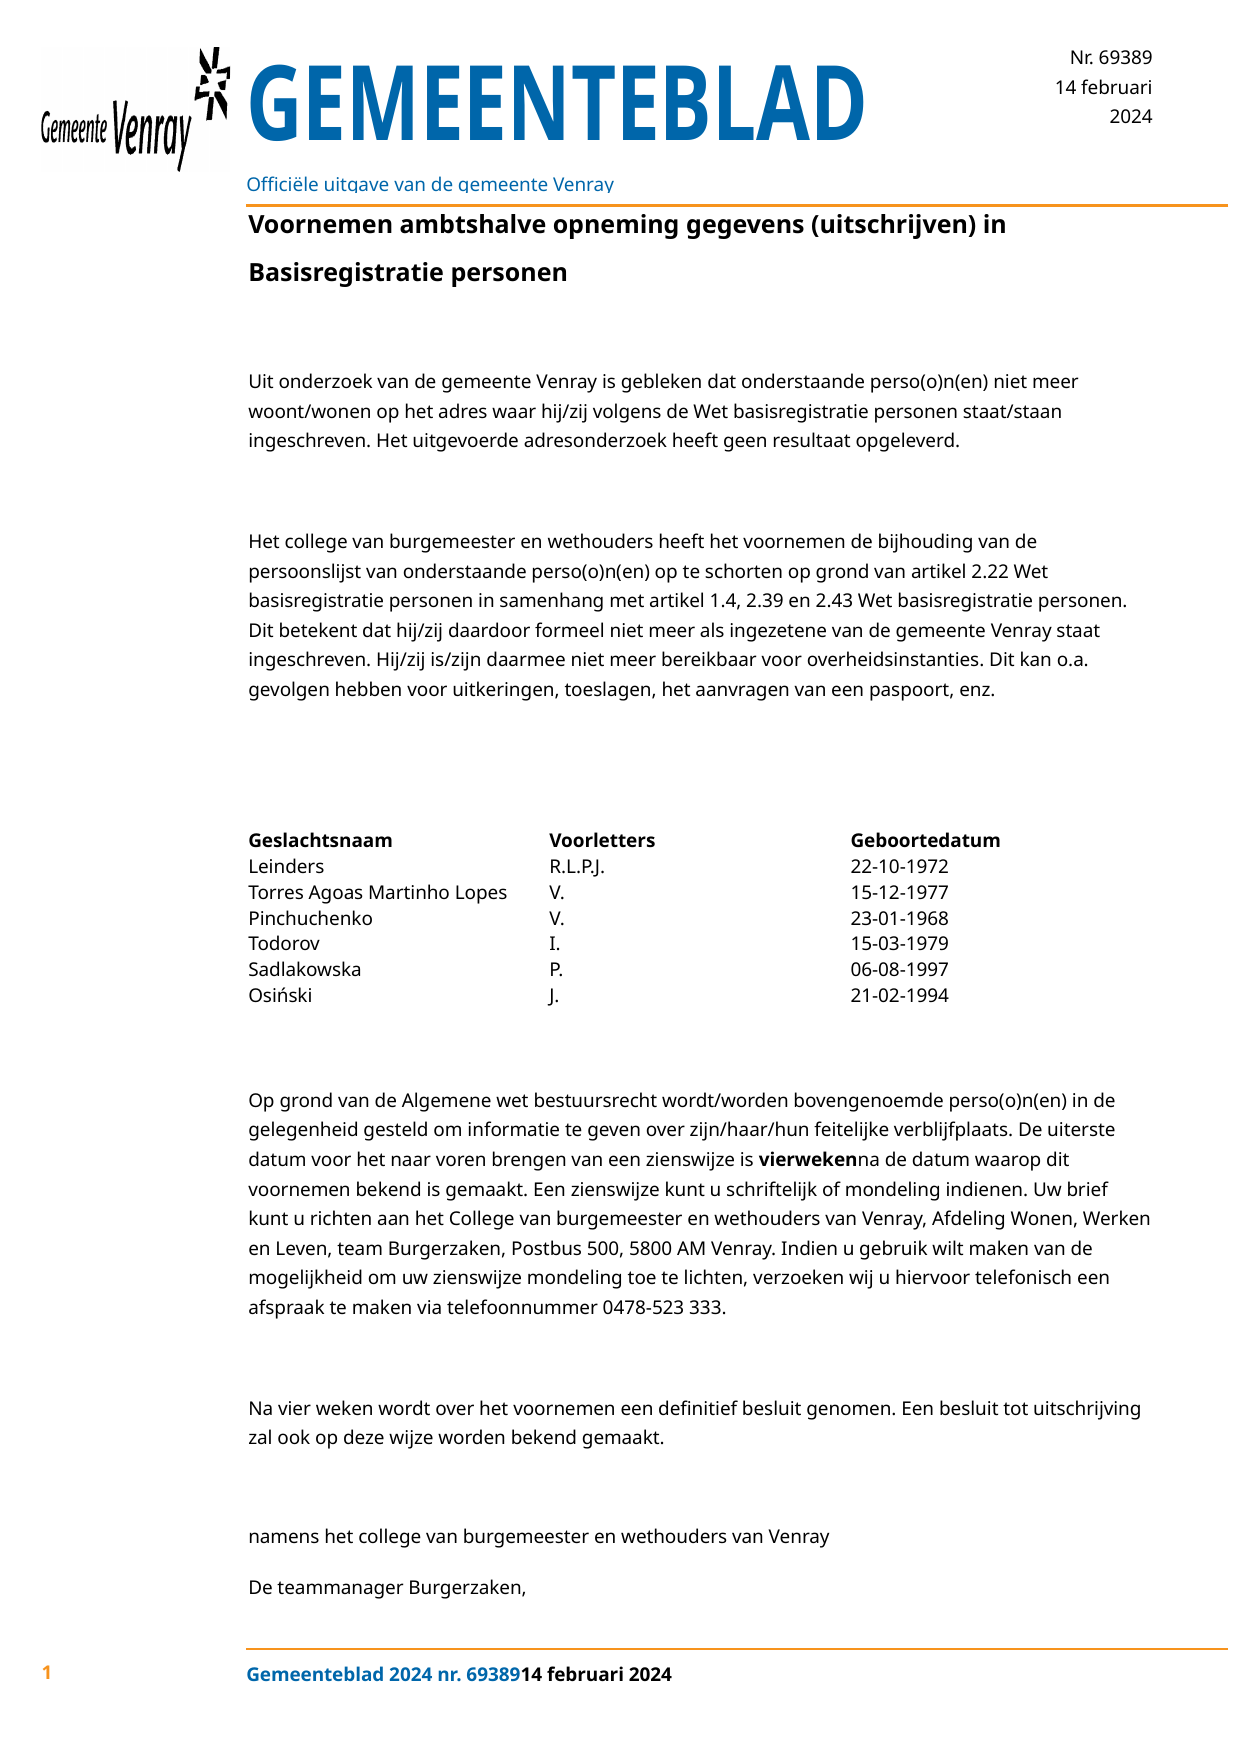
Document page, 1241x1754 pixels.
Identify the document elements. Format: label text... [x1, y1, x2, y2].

text Uit onderzoek van de gemeente Venray is gebleken dat onderstaande perso(o)n(en) niet meer woont/wonen op het adres waar hij/zij volgens de Wet basisregistratie personen staat/staan ingeschreven. Het uitgevoerde adresonderzoek heeft geen resultaat opgeleverd. [248, 368, 1152, 453]
table_header Voorletters [549, 828, 850, 853]
table_cell [549, 1008, 850, 1033]
table_cell Todorov [248, 931, 549, 956]
table_cell Torres Agoas Martinho Lopes [248, 879, 549, 905]
table_cell Pinchuchenko [248, 905, 549, 931]
table_cell I. [549, 931, 850, 956]
table_cell [850, 1008, 1152, 1033]
table_header Geslachtsnaam [248, 828, 549, 853]
table_cell 15-12-1977 [850, 879, 1152, 905]
table_cell J. [549, 982, 850, 1008]
table_cell 23-01-1968 [850, 905, 1152, 931]
table_cell V. [549, 879, 850, 905]
table_cell 06-08-1997 [850, 956, 1152, 982]
table_header Geboortedatum [850, 828, 1152, 853]
table_cell [248, 1008, 549, 1033]
text Na vier weken wordt over het voornemen een definitief besluit genomen. Een besluit tot uitschrijving zal ook op deze wijze worden bekend gemaakt. [248, 1395, 1152, 1450]
table_cell Osiński [248, 982, 549, 1008]
text namens het college van burgemeester en wethouders van Venray [248, 1523, 1152, 1548]
table_cell Sadlakowska [248, 956, 549, 982]
text Het college van burgemeester en wethouders heeft het voornemen de bijhouding van de persoonslijst van onderstaande perso(o)n(en) op te schorten op grond van artikel 2.22 Wet basisregistratie personen in samenhang met artikel 1.4, 2.39 en 2.43 Wet basisregistratie personen. Dit betekent dat hij/zij daardoor formeel niet meer als ingezetene van de gemeente Venray staat ingeschreven. Hij/zij is/zijn daarmee niet meer bereikbaar voor overheidsinstanties. Dit kan o.a. gevolgen hebben voor uitkeringen, toeslagen, het aanvragen van een paspoort, enz. [248, 528, 1152, 702]
table_cell 22-10-1972 [850, 853, 1152, 879]
text Voornemen ambtshalve opneming gegevens (uitschrijven) in Basisregistratie personen [248, 207, 1152, 288]
table_cell 15-03-1979 [850, 931, 1152, 956]
picture [41, 47, 231, 172]
text De teammanager Burgerzaken, [248, 1574, 1152, 1600]
table_cell V. [549, 905, 850, 931]
table_cell Leinders [248, 853, 549, 879]
table_cell R.L.P.J. [549, 853, 850, 879]
table_cell P. [549, 956, 850, 982]
table_cell 21-02-1994 [850, 982, 1152, 1008]
text Op grond van de Algemene wet bestuursrecht wordt/worden bovengenoemde perso(o)n(en) in de gelegenheid gesteld om informatie te geven over zijn/haar/hun feitelijke verblijfplaats. De uiterste datum voor het naar voren brengen van een zienswijze is vierwekenna de datum waarop dit voornemen bekend is gemaakt. Een zienswijze kunt u schriftelijk of mondeling indienen. Uw brief kunt u richten aan het College van burgemeester en wethouders van Venray, Afdeling Wonen, Werken en Leven, team Burgerzaken, Postbus 500, 5800 AM Venray. Indien u gebruik wilt maken van de mogelijkheid om uw zienswijze mondeling toe te lichten, verzoeken wij u hiervoor telefonisch een afspraak te maken via telefoonnummer 0478-523 333. [248, 1087, 1152, 1320]
